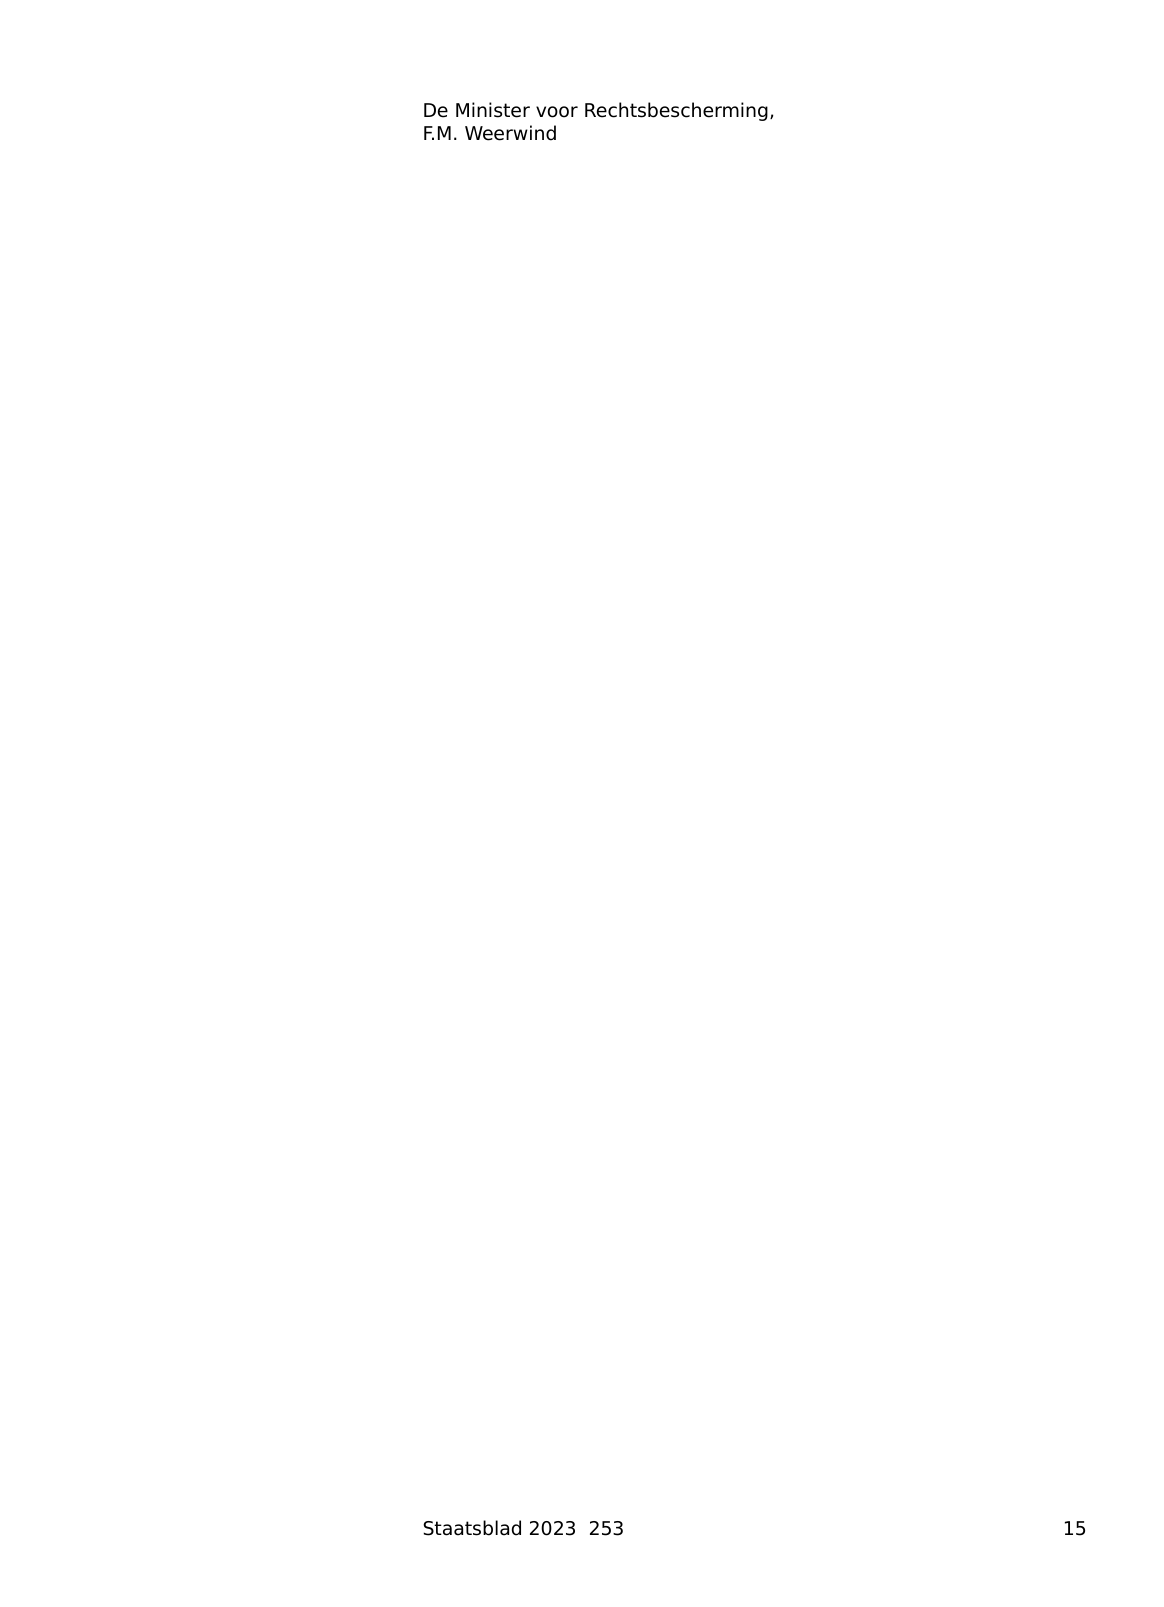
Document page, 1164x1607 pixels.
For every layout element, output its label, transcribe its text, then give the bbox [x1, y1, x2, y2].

text De Minister voor Rechtsbescherming, F.M. Weerwind [422, 100, 1087, 144]
